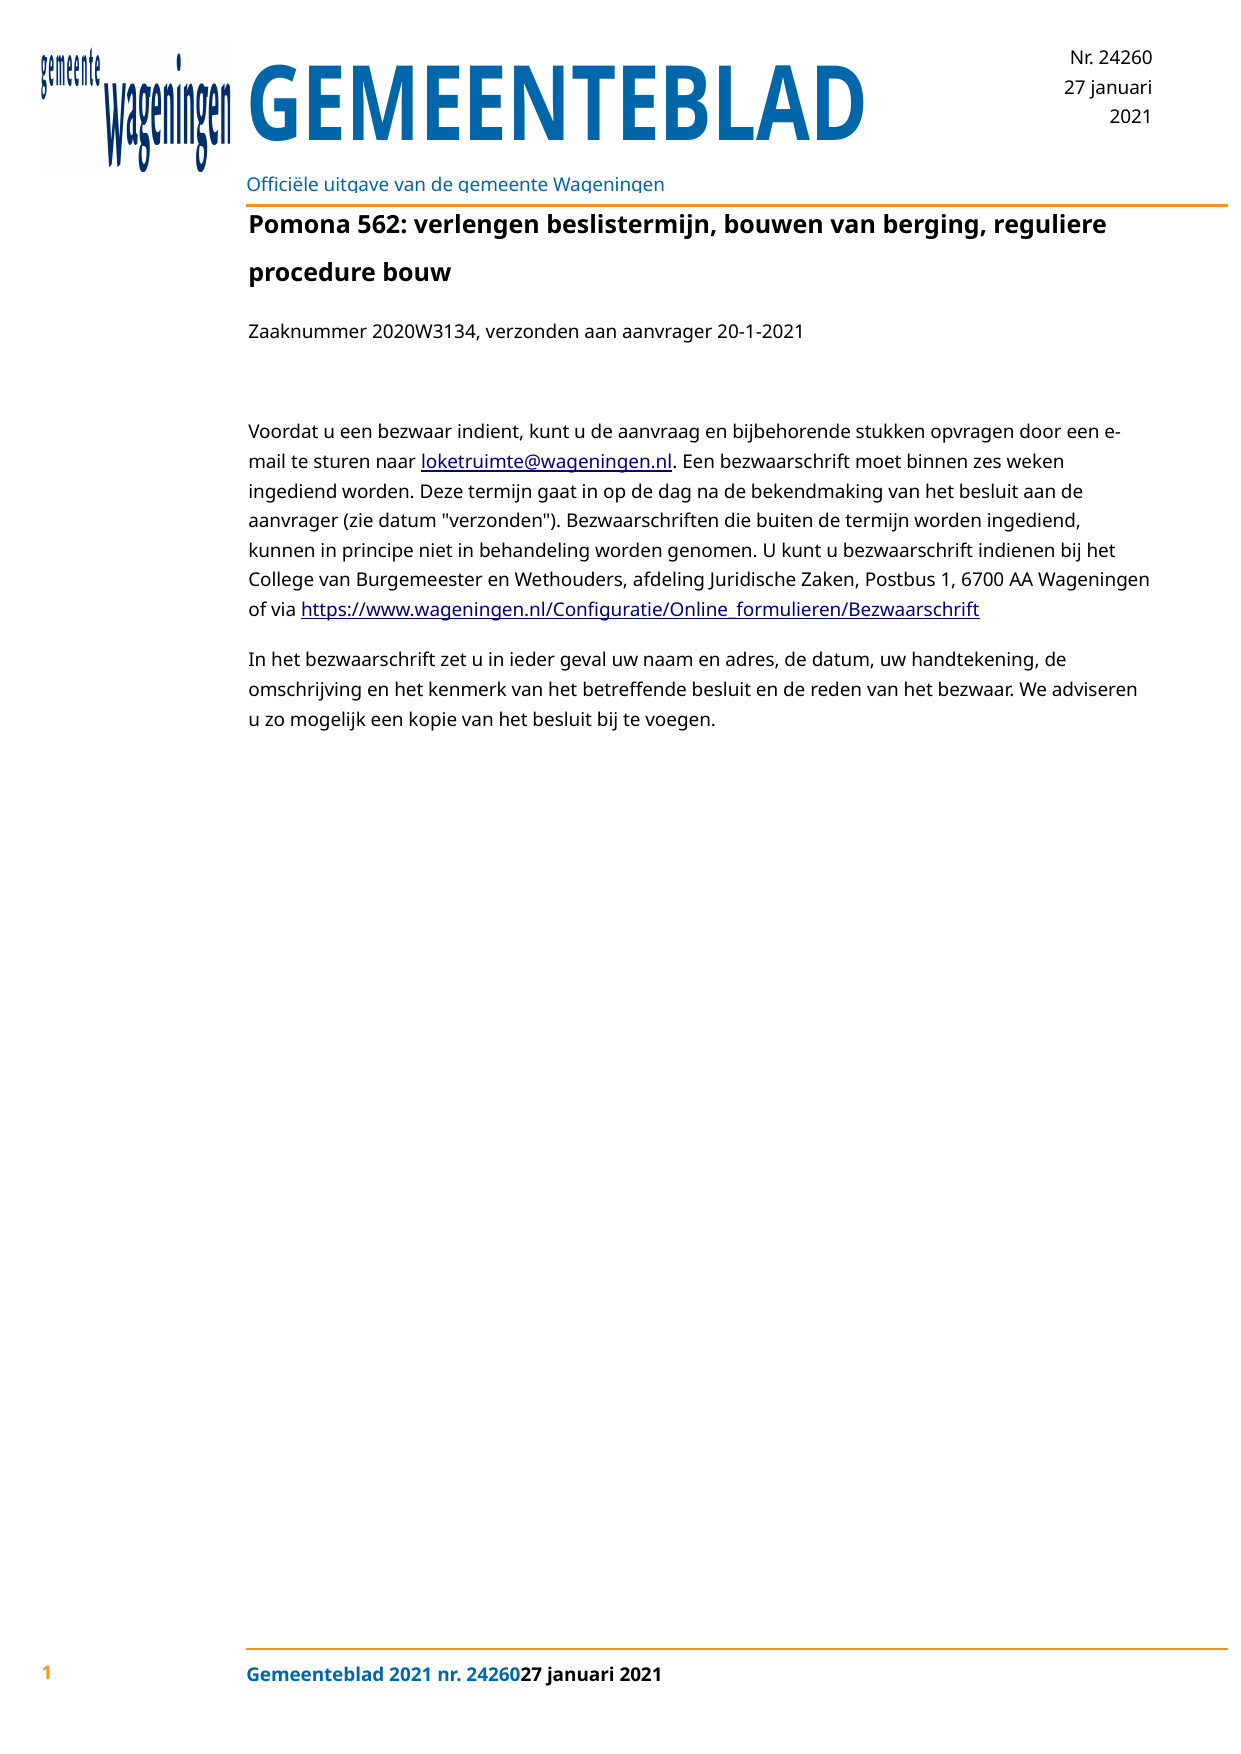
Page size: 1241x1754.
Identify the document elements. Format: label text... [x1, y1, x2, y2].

text Pomona 562: verlengen beslistermijn, bouwen van berging, reguliere procedure bouw [248, 207, 1152, 288]
text In het bezwaarschrift zet u in ieder geval uw naam en adres, de datum, uw handtekening, de omschrijving en het kenmerk van het betreffende besluit en de reden van het bezwaar. We adviseren u zo mogelijk een kopie van het besluit bij te voegen. [248, 647, 1152, 732]
text Zaaknummer 2020W3134, verzonden aan aanvrager 20-1-2021 [248, 318, 1152, 344]
text Voordat u een bezwaar indient, kunt u de aanvraag en bijbehorende stukken opvragen door een e-mail te sturen naar loketruimte@wageningen.nl. Een bezwaarschrift moet binnen zes weken ingediend worden. Deze termijn gaat in op de dag na de bekendmaking van het besluit aan de aanvrager (zie datum "verzonden"). Bezwaarschriften die buiten de termijn worden ingediend, kunnen in principe niet in behandeling worden genomen. U kunt u bezwaarschrift indienen bij het College van Burgemeester en Wethouders, afdeling Juridische Zaken, Postbus 1, 6700 AA Wageningen of via https://www.wageningen.nl/Configuratie/Online_formulieren/Bezwaarschrift [248, 419, 1152, 622]
picture [41, 47, 231, 172]
